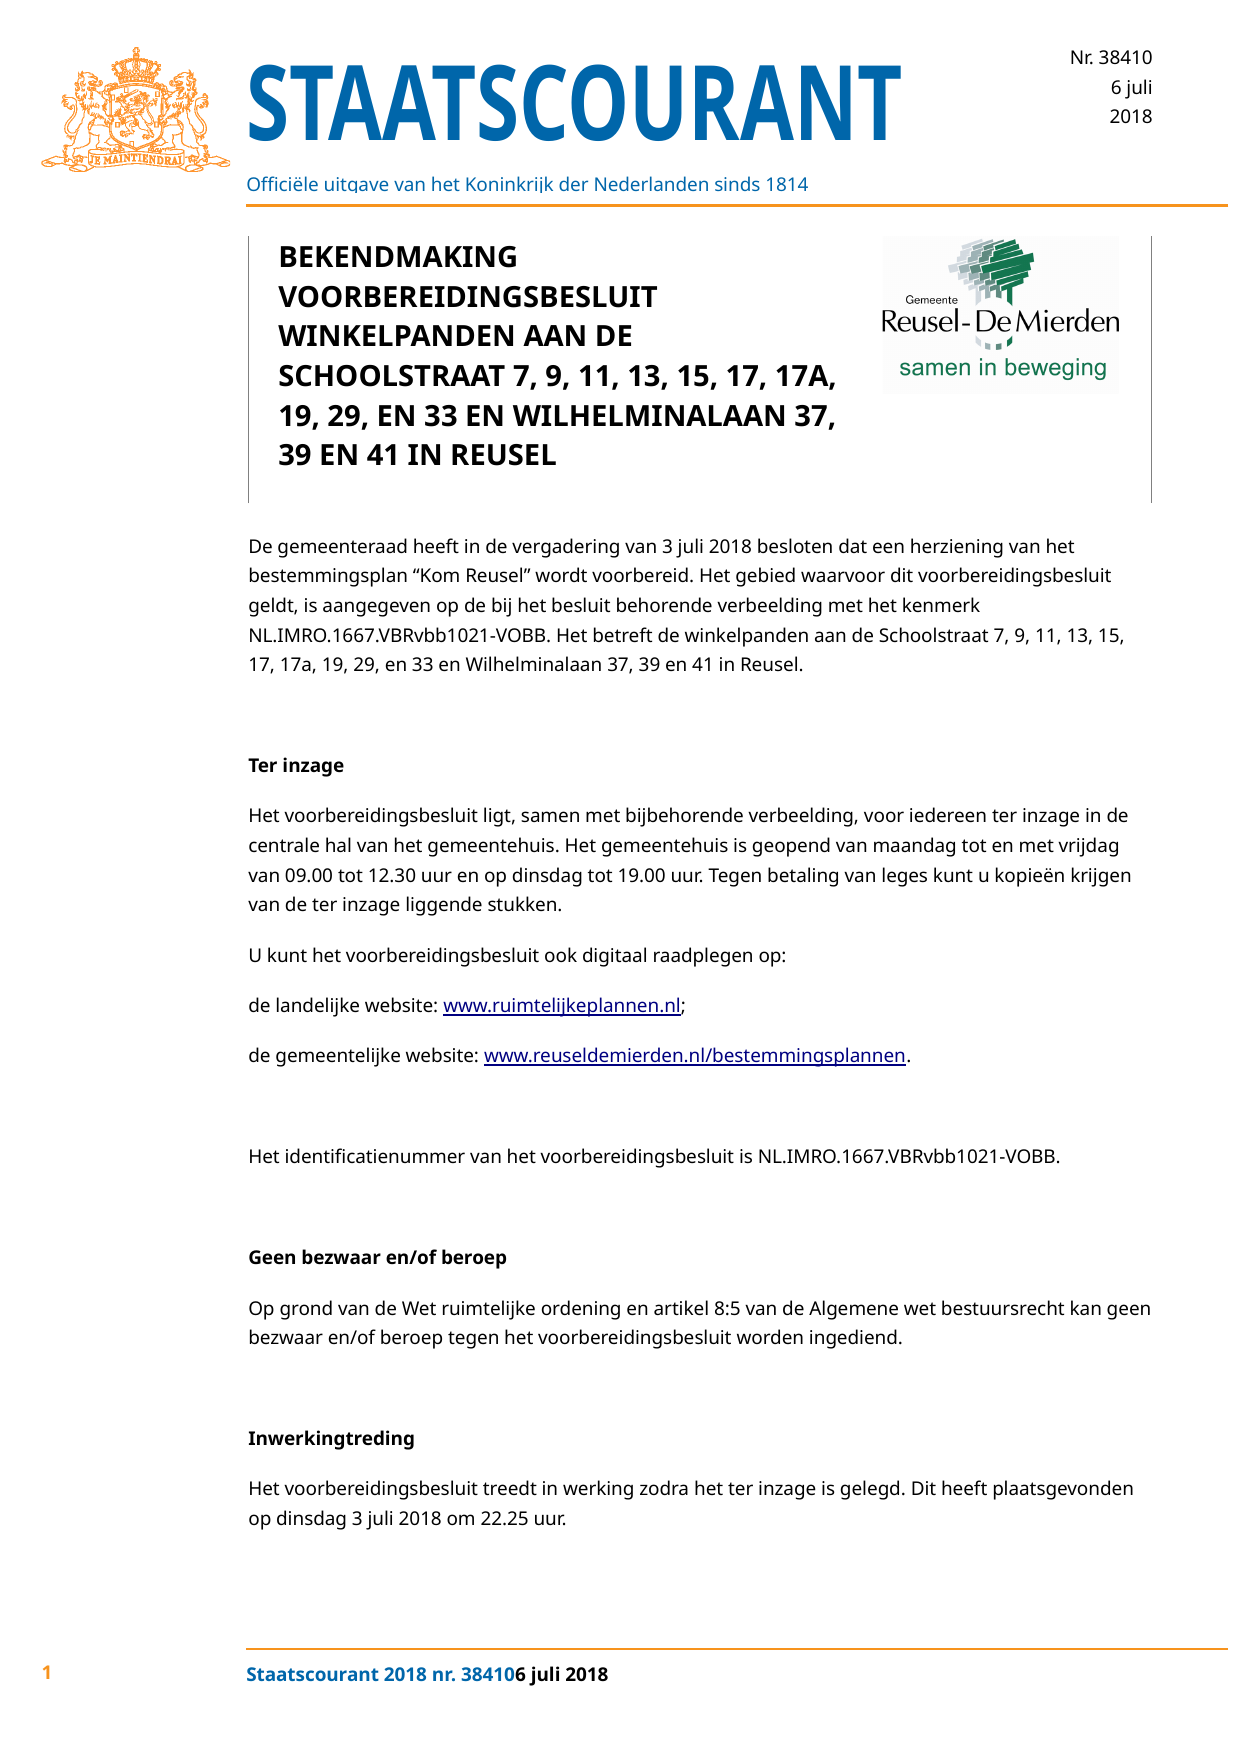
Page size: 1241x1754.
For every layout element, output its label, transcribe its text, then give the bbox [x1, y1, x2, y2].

text De gemeenteraad heeft in de vergadering van 3 juli 2018 besloten dat een herziening van het bestemmingsplan “Kom Reusel” wordt voorbereid. Het gebied waarvoor dit voorbereidingsbesluit geldt, is aangegeven op de bij het besluit behorende verbeelding met het kenmerk NL.IMRO.1667.VBRvbb1021-VOBB. Het betreft de winkelpanden aan de Schoolstraat 7, 9, 11, 13, 15, 17, 17a, 19, 29, en 33 en Wilhelminalaan 37, 39 en 41 in Reusel. [248, 533, 1152, 677]
picture [41, 47, 231, 172]
table_header [850, 236, 1151, 503]
table_header BEKENDMAKING VOORBEREIDINGSBESLUIT WINKELPANDEN AAN DE SCHOOLSTRAAT 7, 9, 11, 13, 15, 17, 17A, 19, 29, EN 33 EN WILHELMINALAAN 37, 39 EN 41 IN REUSEL [249, 236, 850, 503]
text de landelijke website: www.ruimtelijkeplannen.nl; [248, 992, 1152, 1018]
picture [882, 236, 1119, 394]
text Het voorbereidingsbesluit ligt, samen met bijbehorende verbeelding, voor iedereen ter inzage in de centrale hal van het gemeentehuis. Het gemeentehuis is geopend van maandag tot en met vrijdag van 09.00 tot 12.30 uur en op dinsdag tot 19.00 uur. Tegen betaling van leges kunt u kopieën krijgen van de ter inzage liggende stukken. [248, 803, 1152, 917]
text Het voorbereidingsbesluit treedt in werking zodra het ter inzage is gelegd. Dit heeft plaatsgevonden op dinsdag 3 juli 2018 om 22.25 uur. [248, 1476, 1152, 1531]
text U kunt het voorbereidingsbesluit ook digitaal raadplegen op: [248, 942, 1152, 967]
text Geen bezwaar en/of beroep [248, 1244, 1152, 1270]
text Inwerkingtreding [248, 1425, 1152, 1451]
text Op grond van de Wet ruimtelijke ordening en artikel 8:5 van de Algemene wet bestuursrecht kan geen bezwaar en/of beroep tegen het voorbereidingsbesluit worden ingediend. [248, 1295, 1152, 1350]
text Het identificatienummer van het voorbereidingsbesluit is NL.IMRO.1667.VBRvbb1021-VOBB. [248, 1143, 1152, 1169]
text Ter inzage [248, 752, 1152, 778]
text de gemeentelijke website: www.reuseldemierden.nl/bestemmingsplannen. [248, 1043, 1152, 1068]
